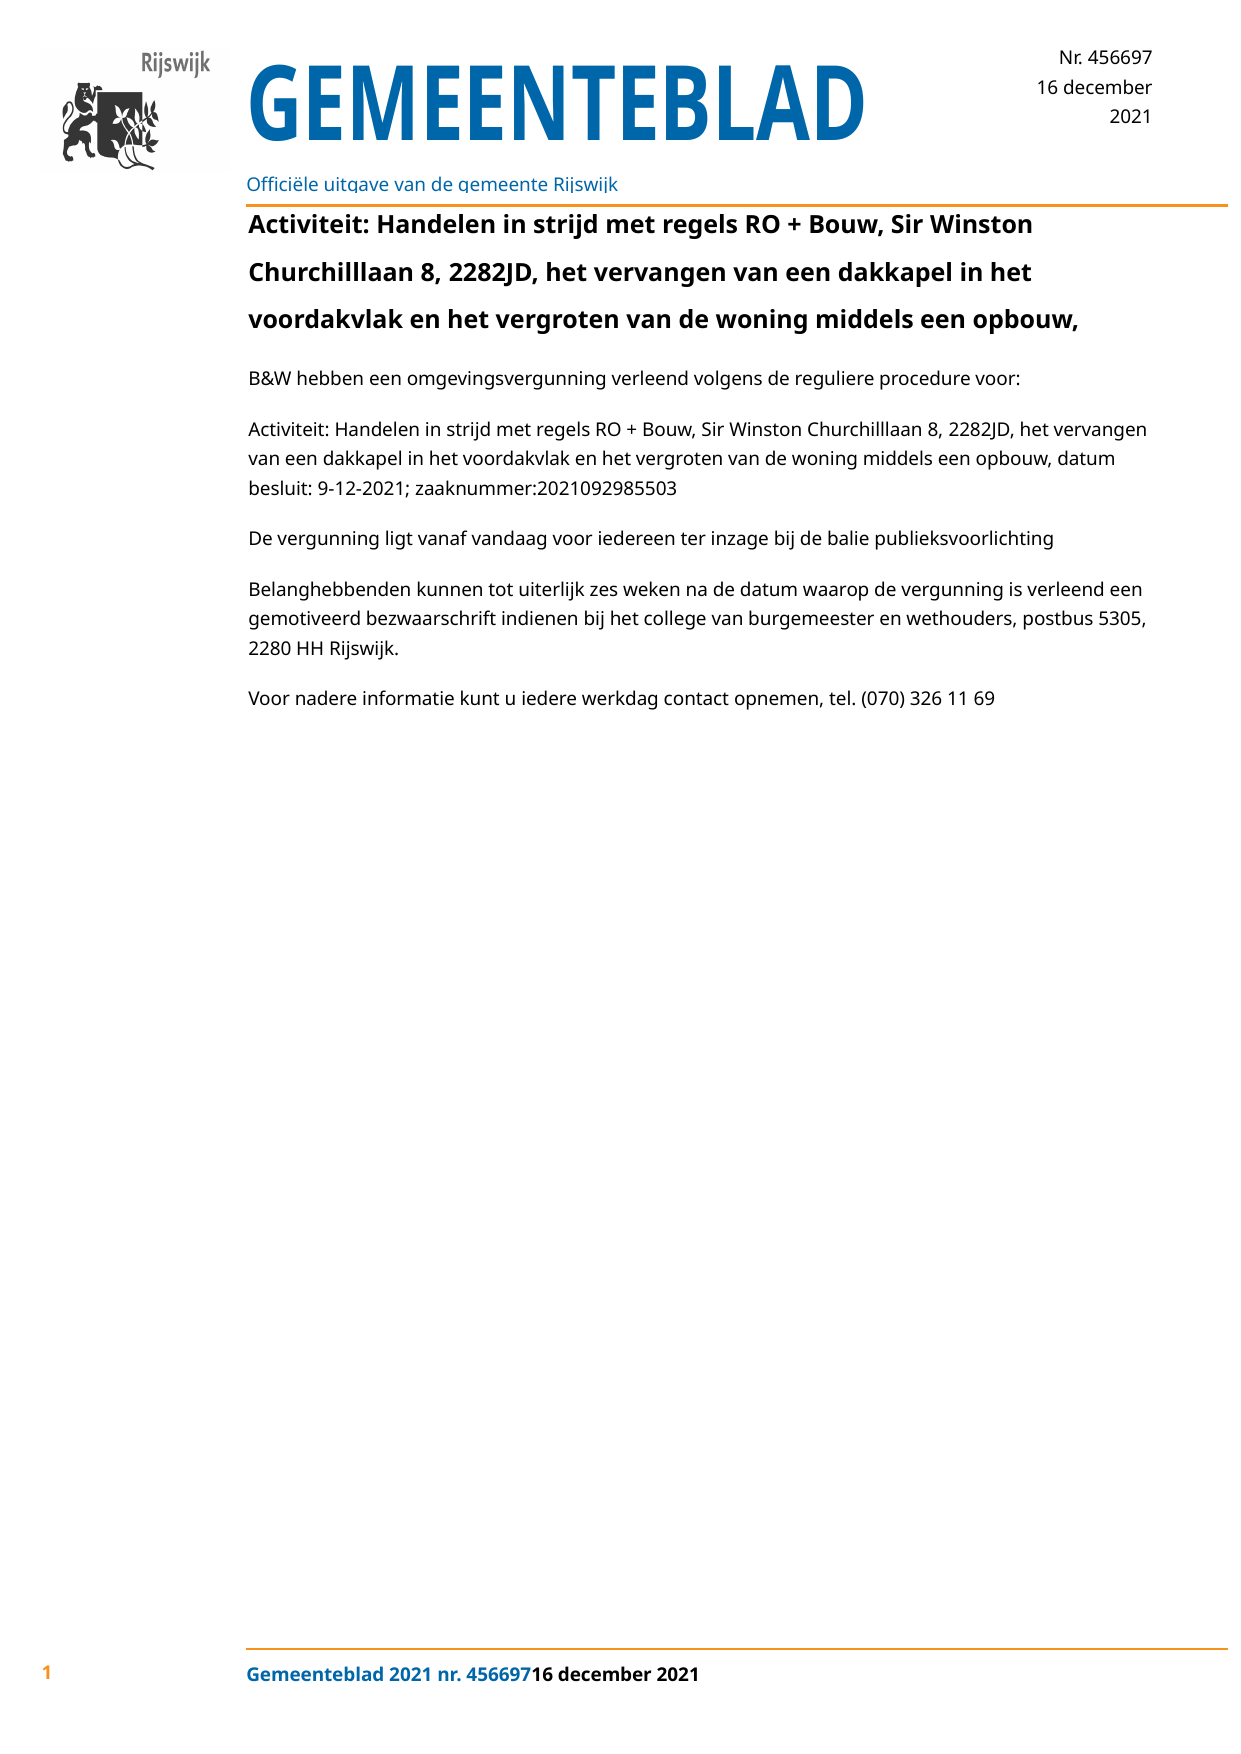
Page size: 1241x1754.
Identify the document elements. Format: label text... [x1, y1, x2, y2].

text Activiteit: Handelen in strijd met regels RO + Bouw, Sir Winston Churchilllaan 8, 2282JD, het vervangen van een dakkapel in het voordakvlak en het vergroten van de woning middels een opbouw, [248, 207, 1152, 336]
text B&W hebben een omgevingsvergunning verleend volgens de reguliere procedure voor: [248, 366, 1152, 391]
text Activiteit: Handelen in strijd met regels RO + Bouw, Sir Winston Churchilllaan 8, 2282JD, het vervangen van een dakkapel in het voordakvlak en het vergroten van de woning middels een opbouw, datum besluit: 9-12-2021; zaaknummer:2021092985503 [248, 416, 1152, 501]
text De vergunning ligt vanaf vandaag voor iedereen ter inzage bij de balie publieksvoorlichting [248, 526, 1152, 551]
text Belanghebbenden kunnen tot uiterlijk zes weken na de datum waarop de vergunning is verleend een gemotiveerd bezwaarschrift indienen bij het college van burgemeester en wethouders, postbus 5305, 2280 HH Rijswijk. [248, 576, 1152, 661]
picture [41, 47, 231, 172]
text Voor nadere informatie kunt u iedere werkdag contact opnemen, tel. (070) 326 11 69 [248, 686, 1152, 711]
